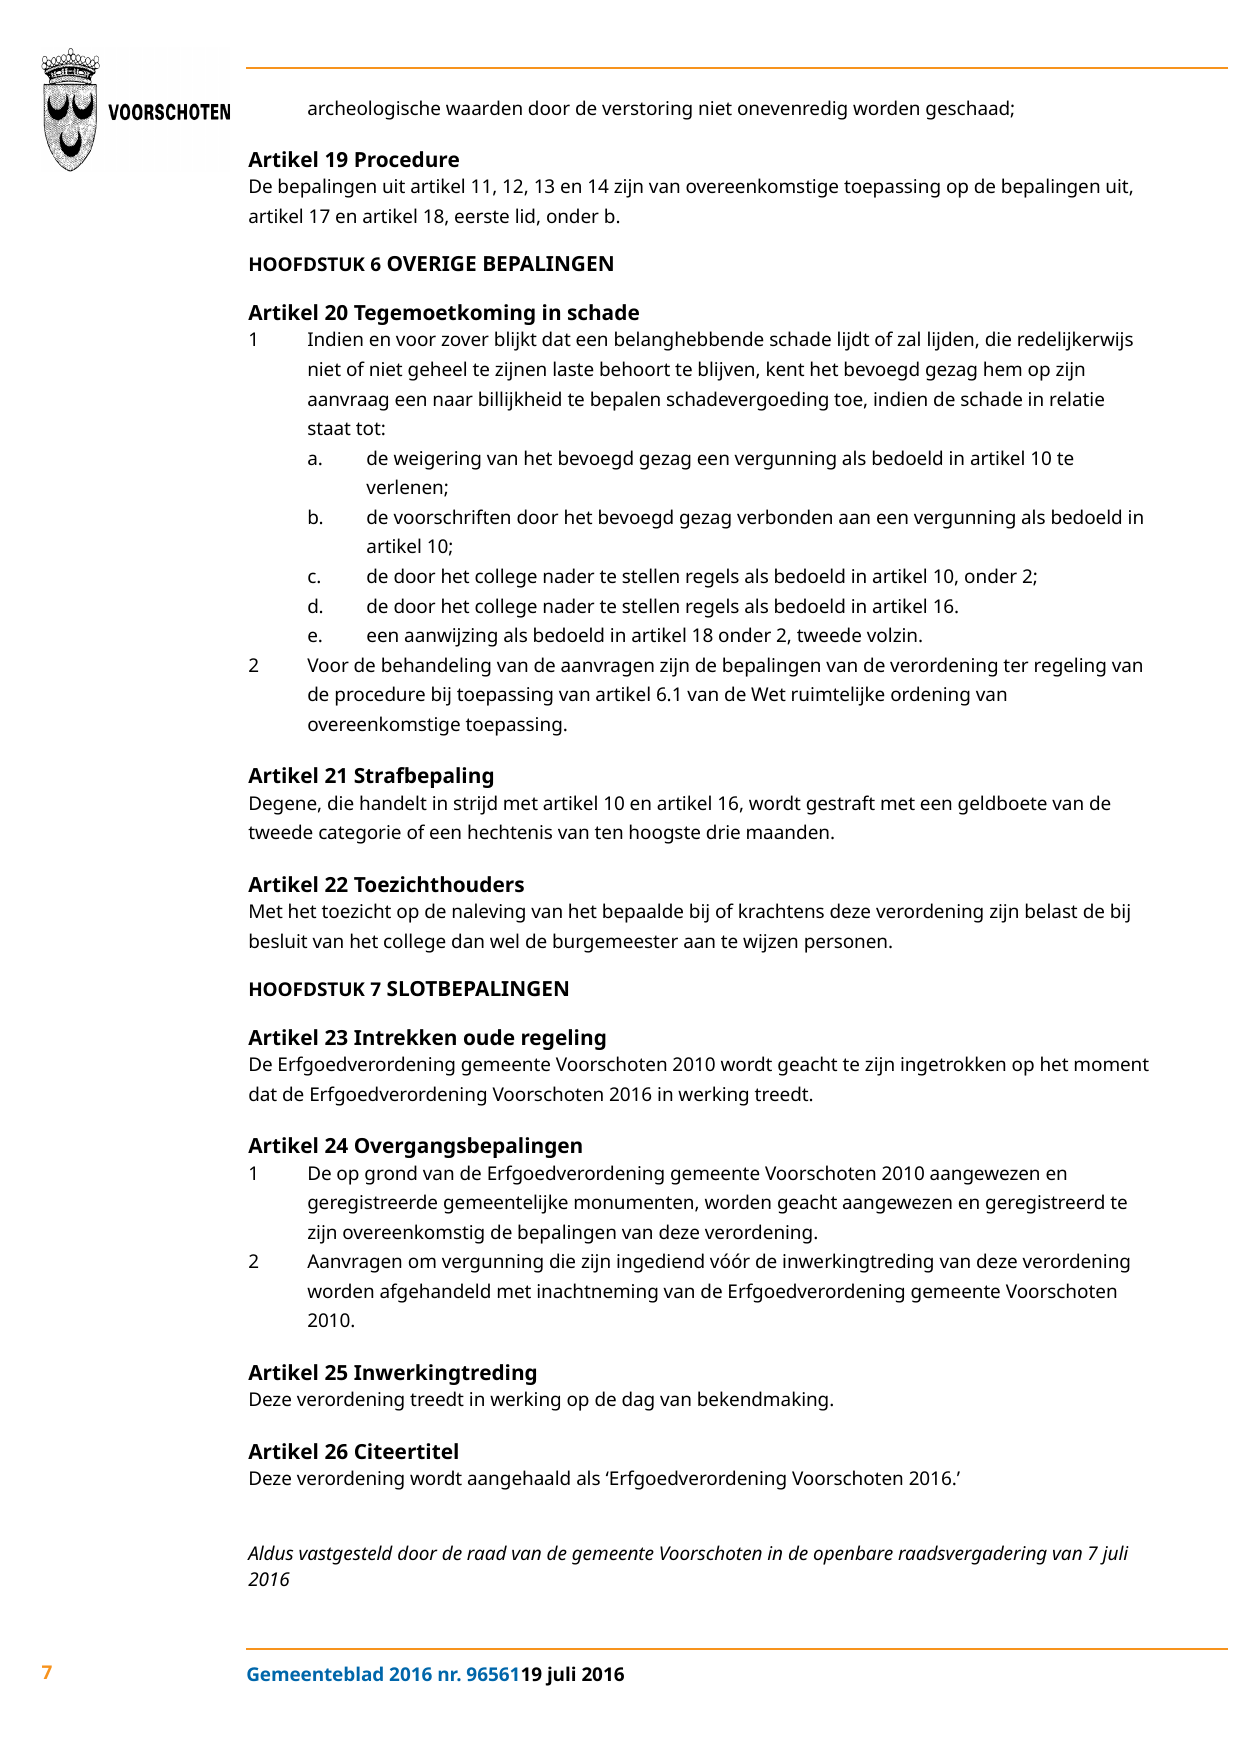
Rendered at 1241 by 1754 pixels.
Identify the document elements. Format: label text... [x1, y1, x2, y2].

list een aanwijzing als bedoeld in artikel 18 onder 2, tweede volzin. [307, 622, 1152, 648]
list archeologische waarden door de verstoring niet onevenredig worden geschaad; [248, 95, 1152, 121]
text Artikel 19 Procedure [248, 145, 1152, 174]
text Deze verordening wordt aangehaald als ‘Erfgoedverordening Voorschoten 2016.’ [248, 1465, 1152, 1491]
list de door het college nader te stellen regels als bedoeld in artikel 16. [307, 593, 1152, 618]
text Aldus vastgesteld door de raad van de gemeente Voorschoten in de openbare raadsvergadering van 7 juli 2016 [248, 1541, 1152, 1592]
text HOOFDSTUK 6 OVERIGE BEPALINGEN [248, 249, 1152, 277]
text Degene, die handelt in strijd met artikel 10 en artikel 16, wordt gestraft met een geldboete van de tweede categorie of een hechtenis van ten hoogste drie maanden. [248, 790, 1152, 845]
text Artikel 24 Overgangsbepalingen [248, 1131, 1152, 1160]
list de voorschriften door het bevoegd gezag verbonden aan een vergunning als bedoeld in artikel 10; [307, 504, 1152, 559]
text Artikel 26 Citeertitel [248, 1437, 1152, 1465]
picture [41, 47, 231, 172]
text Met het toezicht op de naleving van het bepaalde bij of krachtens deze verordening zijn belast de bij besluit van het college dan wel de burgemeester aan te wijzen personen. [248, 898, 1152, 954]
list Indien en voor zover blijkt dat een belanghebbende schade lijdt of zal lijden, die redelijkerwijs niet of niet geheel te zijnen laste behoort te blijven, kent het bevoegd gezag hem op zijn aanvraag een naar billijkheid te bepalen schadevergoeding toe, indien de schade in relatie staat tot: [248, 327, 1152, 441]
list de door het college nader te stellen regels als bedoeld in artikel 10, onder 2; [307, 563, 1152, 589]
list Aanvragen om vergunning die zijn ingediend vóór de inwerkingtreding van deze verordening worden afgehandeld met inachtneming van de Erfgoedverordening gemeente Voorschoten 2010. [248, 1248, 1152, 1333]
text De bepalingen uit artikel 11, 12, 13 en 14 zijn van overeenkomstige toepassing op de bepalingen uit, artikel 17 en artikel 18, eerste lid, onder b. [248, 174, 1152, 229]
list Voor de behandeling van de aanvragen zijn de bepalingen van de verordening ter regeling van de procedure bij toepassing van artikel 6.1 van de Wet ruimtelijke ordening van overeenkomstige toepassing. [248, 652, 1152, 737]
text HOOFDSTUK 7 SLOTBEPALINGEN [248, 974, 1152, 1002]
list de weigering van het bevoegd gezag een vergunning als bedoeld in artikel 10 te verlenen; [307, 445, 1152, 500]
text Artikel 22 Toezichthouders [248, 870, 1152, 898]
text Deze verordening treedt in werking op de dag van bekendmaking. [248, 1387, 1152, 1412]
text Artikel 21 Strafbepaling [248, 762, 1152, 790]
text Artikel 20 Tegemoetkoming in schade [248, 298, 1152, 327]
text Artikel 23 Intrekken oude regeling [248, 1023, 1152, 1051]
text Artikel 25 Inwerkingtreding [248, 1358, 1152, 1387]
list De op grond van de Erfgoedverordening gemeente Voorschoten 2010 aangewezen en geregistreerde gemeentelijke monumenten, worden geacht aangewezen en geregistreerd te zijn overeenkomstig de bepalingen van deze verordening. [248, 1160, 1152, 1245]
text De Erfgoedverordening gemeente Voorschoten 2010 wordt geacht te zijn ingetrokken op het moment dat de Erfgoedverordening Voorschoten 2016 in werking treedt. [248, 1051, 1152, 1107]
